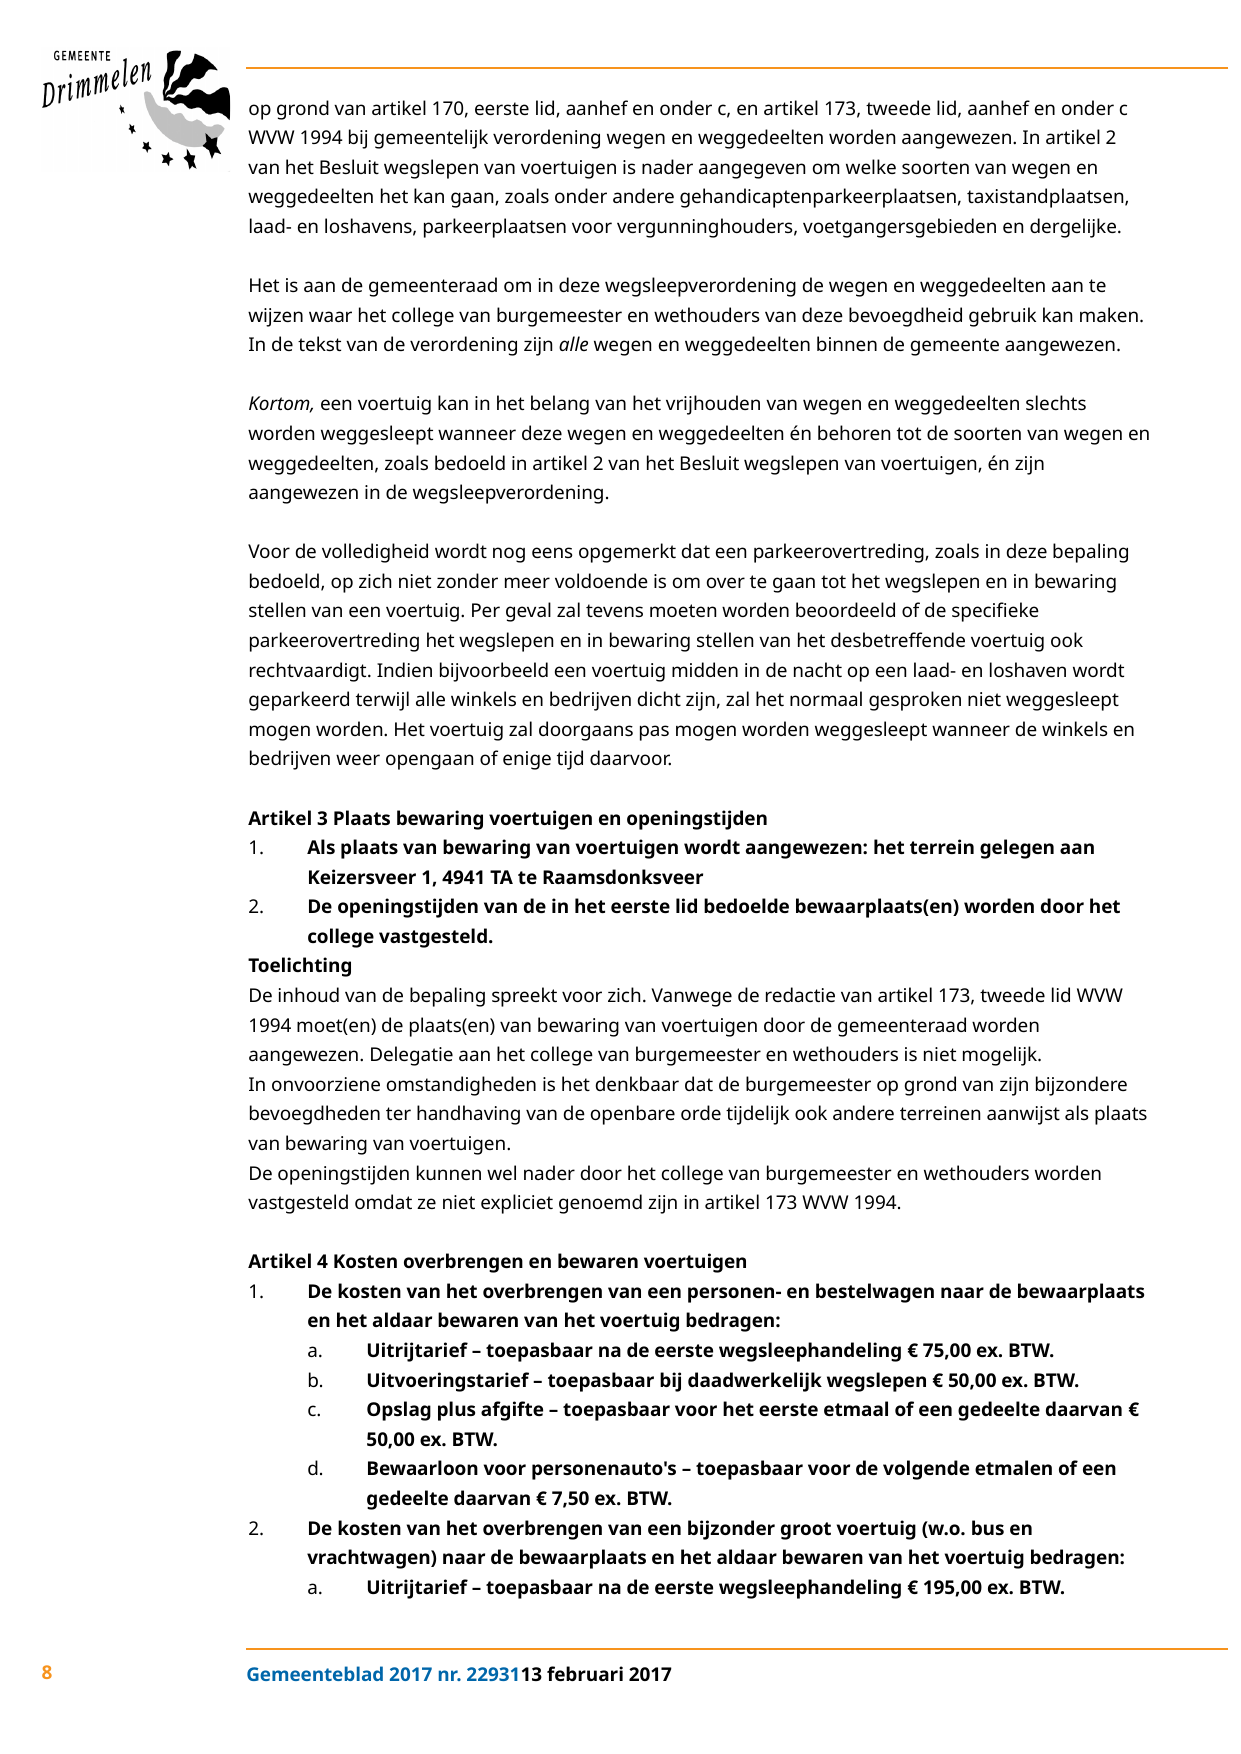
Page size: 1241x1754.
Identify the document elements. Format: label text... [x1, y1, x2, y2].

list De kosten van het overbrengen van een personen- en bestelwagen naar de bewaarplaats en het aldaar bewaren van het voertuig bedragen: [248, 1278, 1152, 1333]
text op grond van artikel 170, eerste lid, aanhef en onder c, en artikel 173, tweede lid, aanhef en onder c WVW 1994 bij gemeentelijk verordening wegen en weggedeelten worden aangewezen. In artikel 2 van het Besluit wegslepen van voertuigen is nader aangegeven om welke soorten van wegen en weggedeelten het kan gaan, zoals onder andere gehandicaptenparkeerplaatsen, taxistandplaatsen, laad- en loshavens, parkeerplaatsen voor vergunninghouders, voetgangersgebieden en dergelijke. [248, 95, 1152, 239]
list De kosten van het overbrengen van een bijzonder groot voertuig (w.o. bus en vrachtwagen) naar de bewaarplaats en het aldaar bewaren van het voertuig bedragen: [248, 1515, 1152, 1570]
list De openingstijden van de in het eerste lid bedoelde bewaarplaats(en) worden door het college vastgesteld. [248, 893, 1152, 949]
list Uitrijtarief – toepasbaar na de eerste wegsleephandeling € 75,00 ex. BTW. [307, 1337, 1152, 1363]
list Bewaarloon voor personenauto's – toepasbaar voor de volgende etmalen of een gedeelte daarvan € 7,50 ex. BTW. [307, 1456, 1152, 1511]
text De openingstijden kunnen wel nader door het college van burgemeester en wethouders worden vastgesteld omdat ze niet expliciet genoemd zijn in artikel 173 WVW 1994. [248, 1160, 1152, 1215]
text De inhoud van de bepaling spreekt voor zich. Vanwege de redactie van artikel 173, tweede lid WVW 1994 moet(en) de plaats(en) van bewaring van voertuigen door de gemeenteraad worden aangewezen. Delegatie aan het college van burgemeester en wethouders is niet mogelijk. [248, 982, 1152, 1067]
list Uitvoeringstarief – toepasbaar bij daadwerkelijk wegslepen € 50,00 ex. BTW. [307, 1367, 1152, 1393]
text Artikel 4 Kosten overbrengen en bewaren voertuigen [248, 1248, 1152, 1274]
text Voor de volledigheid wordt nog eens opgemerkt dat een parkeerovertreding, zoals in deze bepaling bedoeld, op zich niet zonder meer voldoende is om over te gaan tot het wegslepen en in bewaring stellen van een voertuig. Per geval zal tevens moeten worden beoordeeld of de specifieke parkeerovertreding het wegslepen en in bewaring stellen van het desbetreffende voertuig ook rechtvaardigt. Indien bijvoorbeeld een voertuig midden in de nacht op een laad- en loshaven wordt geparkeerd terwijl alle winkels en bedrijven dicht zijn, zal het normaal gesproken niet weggesleept mogen worden. Het voertuig zal doorgaans pas mogen worden weggesleept wanneer de winkels en bedrijven weer opengaan of enige tijd daarvoor. [248, 538, 1152, 771]
picture [41, 47, 231, 172]
text Toelichting [248, 953, 1152, 978]
text Kortom, een voertuig kan in het belang van het vrijhouden van wegen en weggedeelten slechts worden weggesleept wanneer deze wegen en weggedeelten én behoren tot de soorten van wegen en weggedeelten, zoals bedoeld in artikel 2 van het Besluit wegslepen van voertuigen, én zijn aangewezen in de wegsleepverordening. [248, 391, 1152, 505]
text Artikel 3 Plaats bewaring voertuigen en openingstijden [248, 805, 1152, 831]
list Als plaats van bewaring van voertuigen wordt aangewezen: het terrein gelegen aan Keizersveer 1, 4941 TA te Raamsdonksveer [248, 834, 1152, 890]
list Uitrijtarief – toepasbaar na de eerste wegsleephandeling € 195,00 ex. BTW. [307, 1574, 1152, 1600]
list Opslag plus afgifte – toepasbaar voor het eerste etmaal of een gedeelte daarvan € 50,00 ex. BTW. [307, 1396, 1152, 1452]
text In de tekst van de verordening zijn alle wegen en weggedeelten binnen de gemeente aangewezen. [248, 331, 1152, 357]
text Het is aan de gemeenteraad om in deze wegsleepverordening de wegen en weggedeelten aan te wijzen waar het college van burgemeester en wethouders van deze bevoegdheid gebruik kan maken. [248, 272, 1152, 328]
text In onvoorziene omstandigheden is het denkbaar dat de burgemeester op grond van zijn bijzondere bevoegdheden ter handhaving van de openbare orde tijdelijk ook andere terreinen aanwijst als plaats van bewaring van voertuigen. [248, 1071, 1152, 1156]
